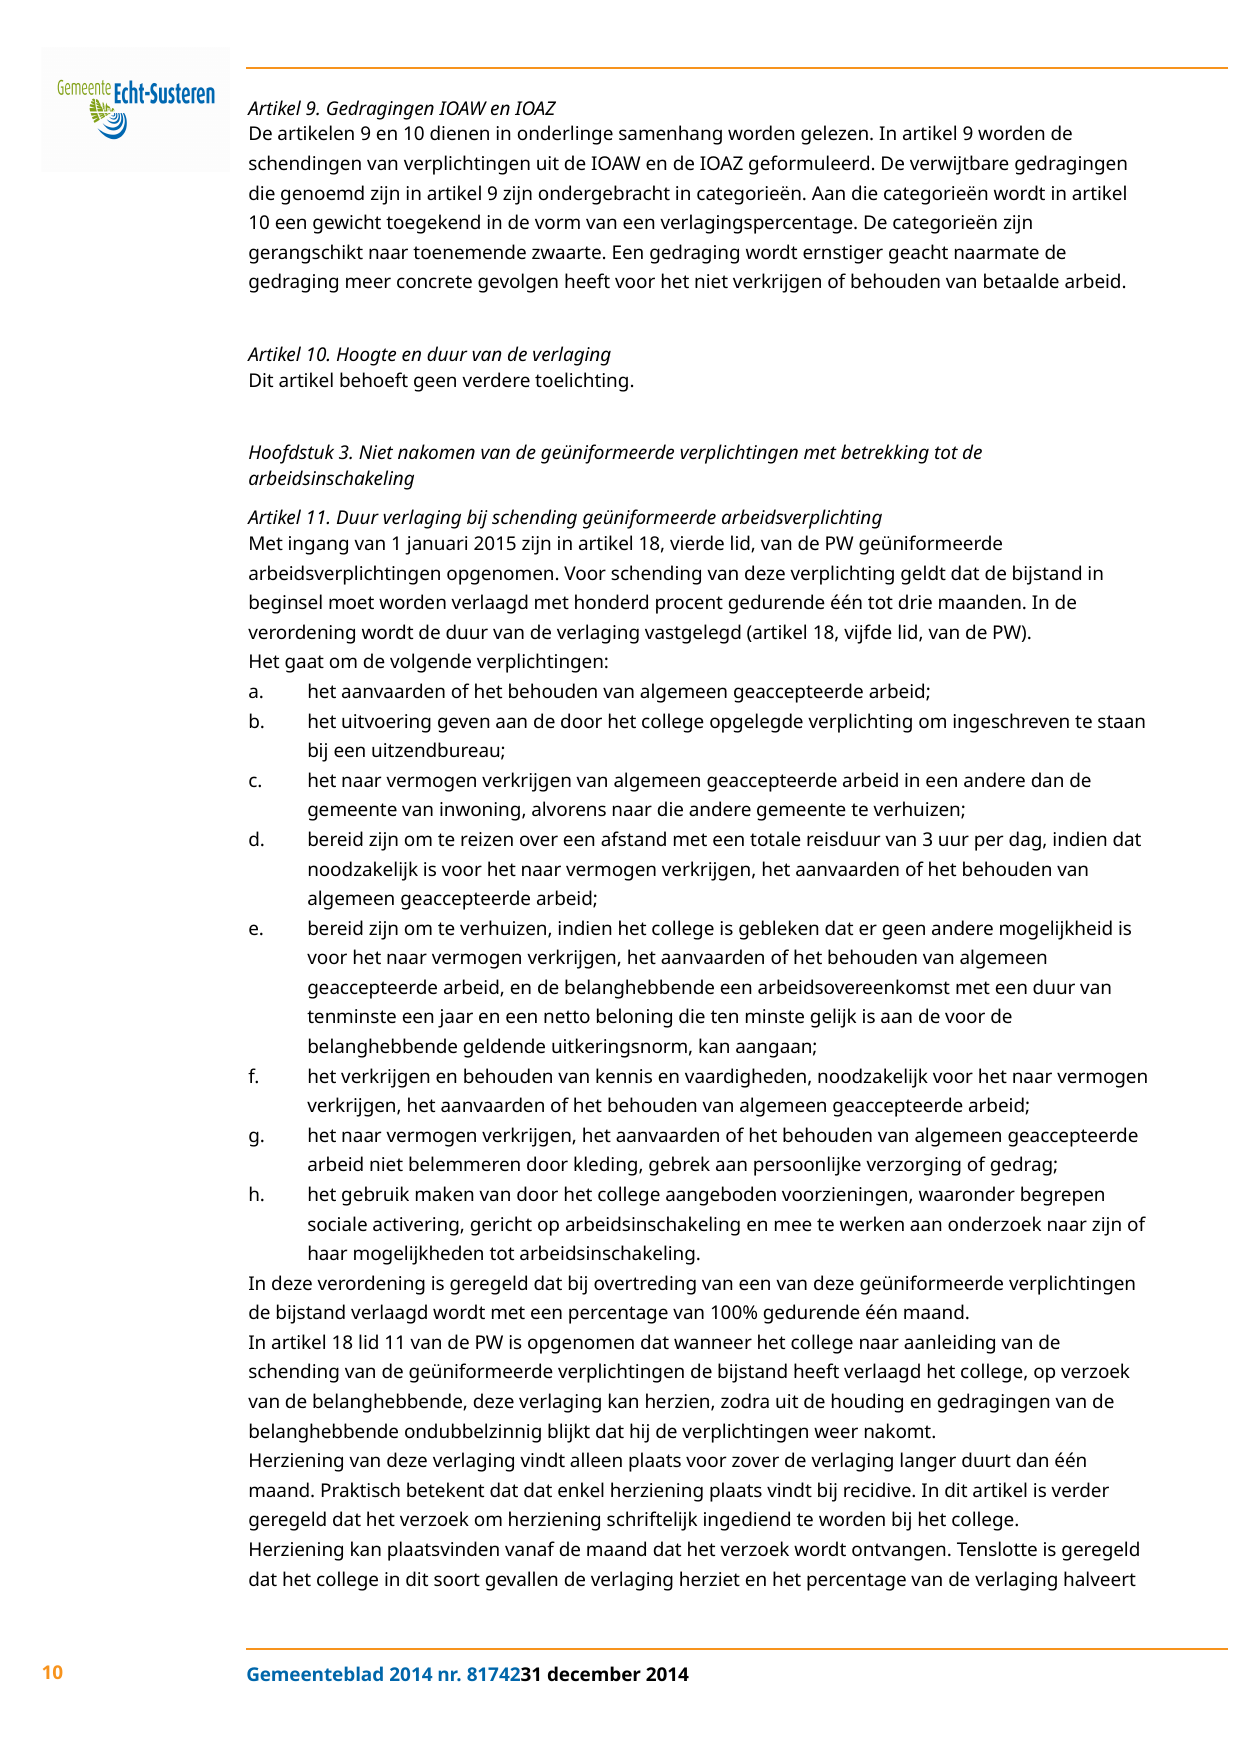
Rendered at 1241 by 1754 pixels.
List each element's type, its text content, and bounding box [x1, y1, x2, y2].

text Herziening van deze verlaging vindt alleen plaats voor zover de verlaging langer duurt dan één maand. Praktisch betekent dat dat enkel herziening plaats vindt bij recidive. In dit artikel is verder geregeld dat het verzoek om herziening schriftelijk ingediend te worden bij het college. [248, 1447, 1152, 1532]
picture [41, 47, 231, 172]
list het naar vermogen verkrijgen van algemeen geaccepteerde arbeid in een andere dan de gemeente van inwoning, alvorens naar die andere gemeente te verhuizen; [248, 767, 1152, 822]
list bereid zijn om te verhuizen, indien het college is gebleken dat er geen andere mogelijkheid is voor het naar vermogen verkrijgen, het aanvaarden of het behouden van algemeen geaccepteerde arbeid, en de belanghebbende een arbeidsovereenkomst met een duur van tenminste een jaar en een netto beloning die ten minste gelijk is aan de voor de belanghebbende geldende uitkeringsnorm, kan aangaan; [248, 915, 1152, 1059]
list het verkrijgen en behouden van kennis en vaardigheden, noodzakelijk voor het naar vermogen verkrijgen, het aanvaarden of het behouden van algemeen geaccepteerde arbeid; [248, 1063, 1152, 1118]
text Met ingang van 1 januari 2015 zijn in artikel 18, vierde lid, van de PW geüniformeerde arbeidsverplichtingen opgenomen. Voor schending van deze verplichting geldt dat de bijstand in beginsel moet worden verlaagd met honderd procent gedurende één tot drie maanden. In de verordening wordt de duur van de verlaging vastgelegd (artikel 18, vijfde lid, van de PW). [248, 530, 1152, 645]
text Dit artikel behoeft geen verdere toelichting. [248, 367, 1152, 393]
text Artikel 10. Hoogte en duur van de verlaging [248, 341, 1152, 367]
text In deze verordening is geregeld dat bij overtreding van een van deze geüniformeerde verplichtingen de bijstand verlaagd wordt met een percentage van 100% gedurende één maand. [248, 1270, 1152, 1325]
text Hoofdstuk 3. Niet nakomen van de geüniformeerde verplichtingen met betrekking tot de arbeidsinschakeling [248, 439, 1152, 491]
text Herziening kan plaatsvinden vanaf de maand dat het verzoek wordt ontvangen. Tenslotte is geregeld dat het college in dit soort gevallen de verlaging herziet en het percentage van de verlaging halveert [248, 1536, 1152, 1591]
list bereid zijn om te reizen over een afstand met een totale reisduur van 3 uur per dag, indien dat noodzakelijk is voor het naar vermogen verkrijgen, het aanvaarden of het behouden van algemeen geaccepteerde arbeid; [248, 826, 1152, 911]
text De artikelen 9 en 10 dienen in onderlinge samenhang worden gelezen. In artikel 9 worden de schendingen van verplichtingen uit de IOAW en de IOAZ geformuleerd. De verwijtbare gedragingen die genoemd zijn in artikel 9 zijn ondergebracht in categorieën. Aan die categorieën wordt in artikel 10 een gewicht toegekend in de vorm van een verlagingspercentage. De categorieën zijn gerangschikt naar toenemende zwaarte. Een gedraging wordt ernstiger geacht naarmate de gedraging meer concrete gevolgen heeft voor het niet verkrijgen of behouden van betaalde arbeid. [248, 121, 1152, 294]
text Artikel 9. Gedragingen IOAW en IOAZ [248, 95, 1152, 121]
list het gebruik maken van door het college aangeboden voorzieningen, waaronder begrepen sociale activering, gericht op arbeidsinschakeling en mee te werken aan onderzoek naar zijn of haar mogelijkheden tot arbeidsinschakeling. [248, 1181, 1152, 1266]
text Artikel 11. Duur verlaging bij schending geüniformeerde arbeidsverplichting [248, 504, 1152, 530]
text In artikel 18 lid 11 van de PW is opgenomen dat wanneer het college naar aanleiding van de schending van de geüniformeerde verplichtingen de bijstand heeft verlaagd het college, op verzoek van de belanghebbende, deze verlaging kan herzien, zodra uit de houding en gedragingen van de belanghebbende ondubbelzinnig blijkt dat hij de verplichtingen weer nakomt. [248, 1329, 1152, 1443]
list het uitvoering geven aan de door het college opgelegde verplichting om ingeschreven te staan bij een uitzendbureau; [248, 708, 1152, 763]
list het naar vermogen verkrijgen, het aanvaarden of het behouden van algemeen geaccepteerde arbeid niet belemmeren door kleding, gebrek aan persoonlijke verzorging of gedrag; [248, 1122, 1152, 1177]
list het aanvaarden of het behouden van algemeen geaccepteerde arbeid; [248, 678, 1152, 704]
text Het gaat om de volgende verplichtingen: [248, 649, 1152, 674]
